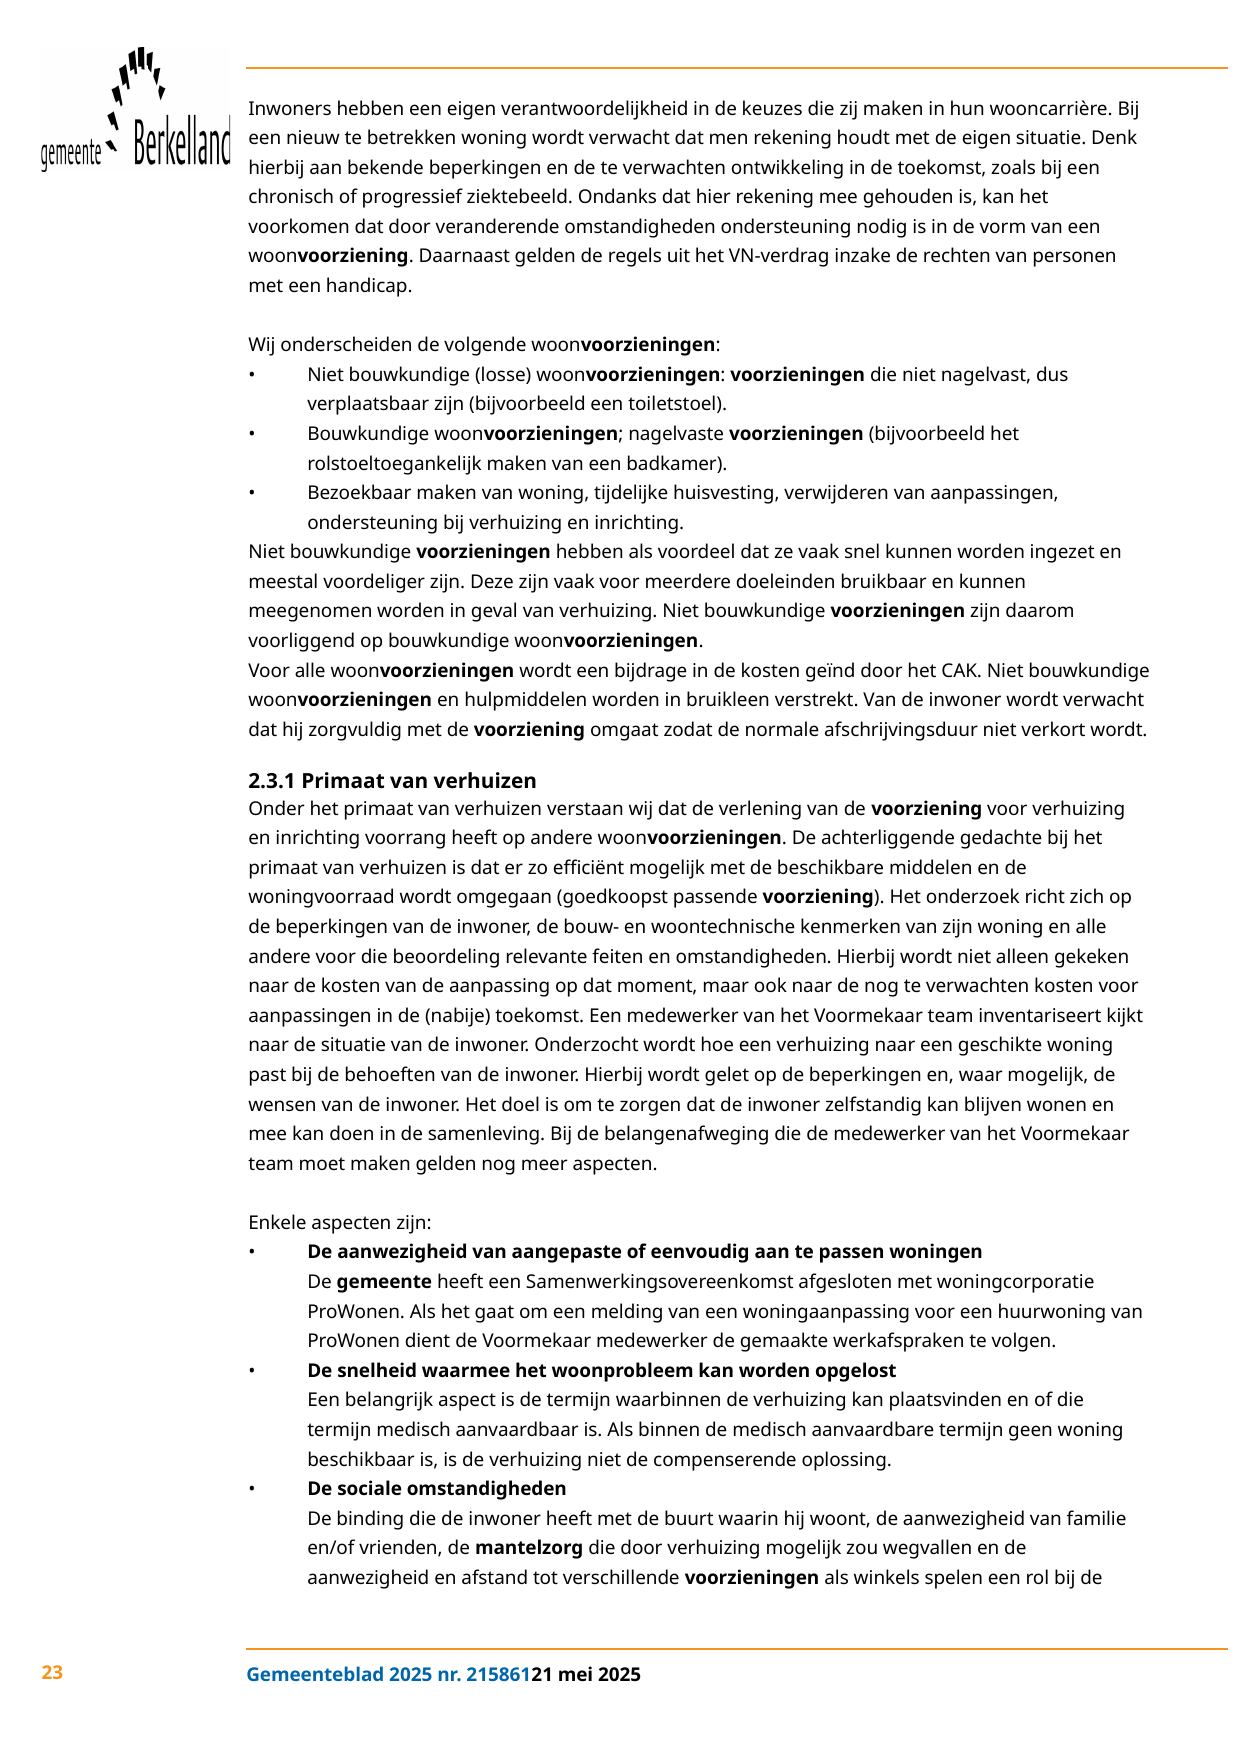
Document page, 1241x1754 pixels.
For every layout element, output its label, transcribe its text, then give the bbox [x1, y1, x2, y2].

list Bouwkundige woonvoorzieningen; nagelvaste voorzieningen (bijvoorbeeld het rolstoeltoegankelijk maken van een badkamer). [248, 420, 1152, 476]
picture [41, 47, 231, 172]
list De gemeente heeft een Samenwerkingsovereenkomst afgesloten met woningcorporatie ProWonen. Als het gaat om een melding van een woningaanpassing voor een huurwoning van ProWonen dient de Voormekaar medewerker de gemaakte werkafspraken te volgen. [248, 1268, 1152, 1353]
list De binding die de inwoner heeft met de buurt waarin hij woont, de aanwezigheid van familie en/of vrienden, de mantelzorg die door verhuizing mogelijk zou wegvallen en de aanwezigheid en afstand tot verschillende voorzieningen als winkels spelen een rol bij de [248, 1505, 1152, 1590]
text Onder het primaat van verhuizen verstaan wij dat de verlening van de voorziening voor verhuizing en inrichting voorrang heeft op andere woonvoorzieningen. De achterliggende gedachte bij het primaat van verhuizen is dat er zo efficiënt mogelijk met de beschikbare middelen en de woningvoorraad wordt omgegaan (goedkoopst passende voorziening). Het onderzoek richt zich op de beperkingen van de inwoner, de bouw- en woontechnische kenmerken van zijn woning en alle andere voor die beoordeling relevante feiten en omstandigheden. Hierbij wordt niet alleen gekeken naar de kosten van de aanpassing op dat moment, maar ook naar de nog te verwachten kosten voor aanpassingen in de (nabije) toekomst. Een medewerker van het Voormekaar team inventariseert kijkt naar de situatie van de inwoner. Onderzocht wordt hoe een verhuizing naar een geschikte woning past bij de behoeften van de inwoner. Hierbij wordt gelet op de beperkingen en, waar mogelijk, de wensen van de inwoner. Het doel is om te zorgen dat de inwoner zelfstandig kan blijven wonen en mee kan doen in de samenleving. Bij de belangenafweging die de medewerker van het Voormekaar team moet maken gelden nog meer aspecten. [248, 795, 1152, 1176]
list De snelheid waarmee het woonprobleem kan worden opgelost [248, 1357, 1152, 1383]
list Niet bouwkundige (losse) woonvoorzieningen: voorzieningen die niet nagelvast, dus verplaatsbaar zijn (bijvoorbeeld een toiletstoel). [248, 361, 1152, 416]
text Wij onderscheiden de volgende woonvoorzieningen: [248, 331, 1152, 357]
list Een belangrijk aspect is de termijn waarbinnen de verhuizing kan plaatsvinden en of die termijn medisch aanvaardbaar is. Als binnen de medisch aanvaardbare termijn geen woning beschikbaar is, is de verhuizing niet de compenserende oplossing. [248, 1387, 1152, 1471]
text Enkele aspecten zijn: [248, 1209, 1152, 1235]
list De aanwezigheid van aangepaste of eenvoudig aan te passen woningen [248, 1239, 1152, 1264]
text 2.3.1 Primaat van verhuizen [248, 766, 1152, 795]
list De sociale omstandigheden [248, 1475, 1152, 1501]
text Inwoners hebben een eigen verantwoordelijkheid in de keuzes die zij maken in hun wooncarrière. Bij een nieuw te betrekken woning wordt verwacht dat men rekening houdt met de eigen situatie. Denk hierbij aan bekende beperkingen en de te verwachten ontwikkeling in de toekomst, zoals bij een chronisch of progressief ziektebeeld. Ondanks dat hier rekening mee gehouden is, kan het voorkomen dat door veranderende omstandigheden ondersteuning nodig is in de vorm van een woonvoorziening. Daarnaast gelden de regels uit het VN-verdrag inzake de rechten van personen met een handicap. [248, 95, 1152, 298]
list Bezoekbaar maken van woning, tijdelijke huisvesting, verwijderen van aanpassingen, ondersteuning bij verhuizing en inrichting. [248, 479, 1152, 535]
text Niet bouwkundige voorzieningen hebben als voordeel dat ze vaak snel kunnen worden ingezet en meestal voordeliger zijn. Deze zijn vaak voor meerdere doeleinden bruikbaar en kunnen meegenomen worden in geval van verhuizing. Niet bouwkundige voorzieningen zijn daarom voorliggend op bouwkundige woonvoorzieningen. [248, 538, 1152, 653]
text Voor alle woonvoorzieningen wordt een bijdrage in de kosten geïnd door het CAK. Niet bouwkundige woonvoorzieningen en hulpmiddelen worden in bruikleen verstrekt. Van de inwoner wordt verwacht dat hij zorgvuldig met de voorziening omgaat zodat de normale afschrijvingsduur niet verkort wordt. [248, 657, 1152, 742]
